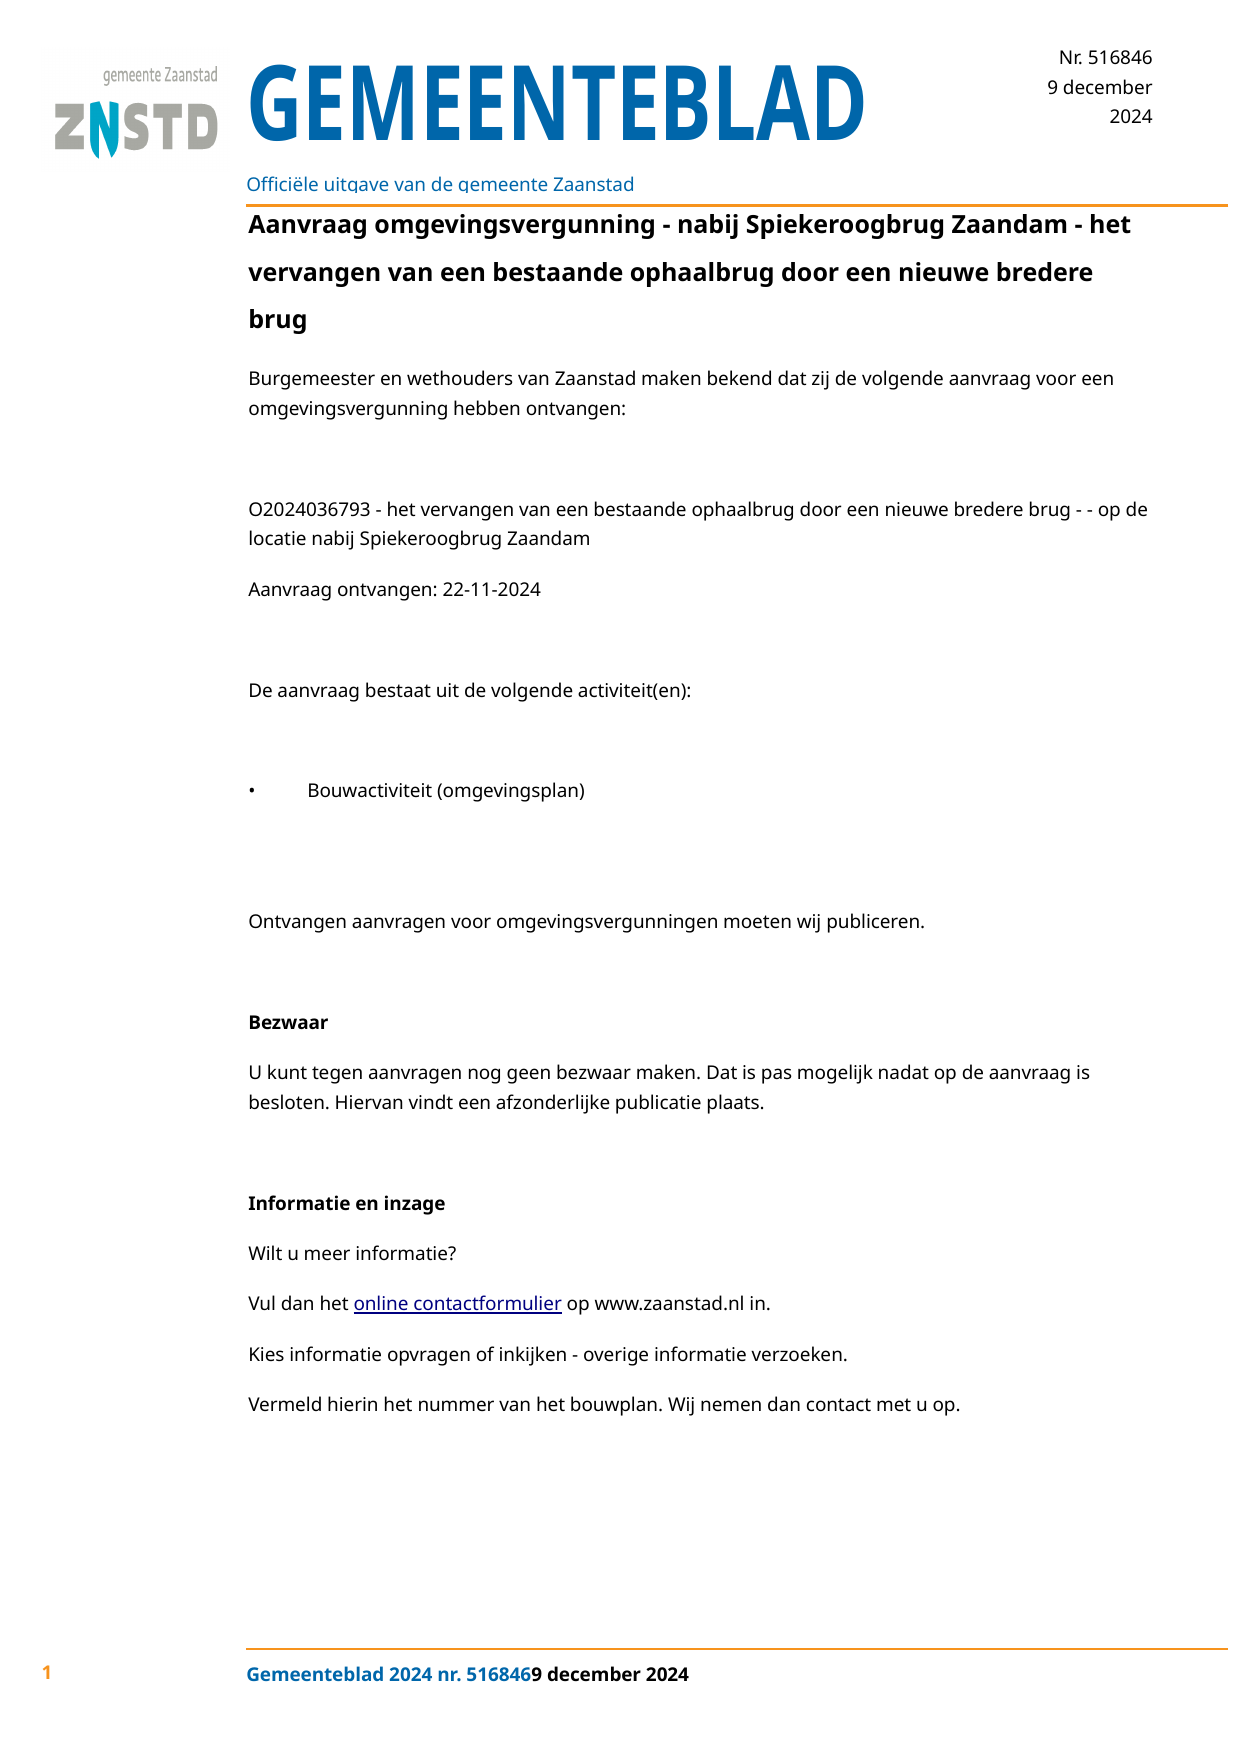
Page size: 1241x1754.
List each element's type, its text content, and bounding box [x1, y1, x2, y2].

text Bezwaar [248, 1009, 1152, 1034]
text Informatie en inzage [248, 1190, 1152, 1215]
picture [41, 47, 231, 172]
text Wilt u meer informatie? [248, 1240, 1152, 1266]
text De aanvraag bestaat uit de volgende activiteit(en): [248, 677, 1152, 702]
list Bouwactiviteit (omgevingsplan) [248, 778, 1152, 803]
text Burgemeester en wethouders van Zaanstad maken bekend dat zij de volgende aanvraag voor een omgevingsvergunning hebben ontvangen: [248, 366, 1152, 421]
text U kunt tegen aanvragen nog geen bezwaar maken. Dat is pas mogelijk nadat op de aanvraag is besloten. Hiervan vindt een afzonderlijke publicatie plaats. [248, 1059, 1152, 1114]
text Kies informatie opvragen of inkijken - overige informatie verzoeken. [248, 1341, 1152, 1367]
text Ontvangen aanvragen voor omgevingsvergunningen moeten wij publiceren. [248, 908, 1152, 934]
text O2024036793 - het vervangen van een bestaande ophaalbrug door een nieuwe bredere brug - - op de locatie nabij Spiekeroogbrug Zaandam [248, 496, 1152, 551]
text Vermeld hierin het nummer van het bouwplan. Wij nemen dan contact met u op. [248, 1391, 1152, 1417]
text Vul dan het online contactformulier op www.zaanstad.nl in. [248, 1291, 1152, 1316]
text Aanvraag ontvangen: 22-11-2024 [248, 576, 1152, 602]
text Aanvraag omgevingsvergunning - nabij Spiekeroogbrug Zaandam - het vervangen van een bestaande ophaalbrug door een nieuwe bredere brug [248, 207, 1152, 336]
